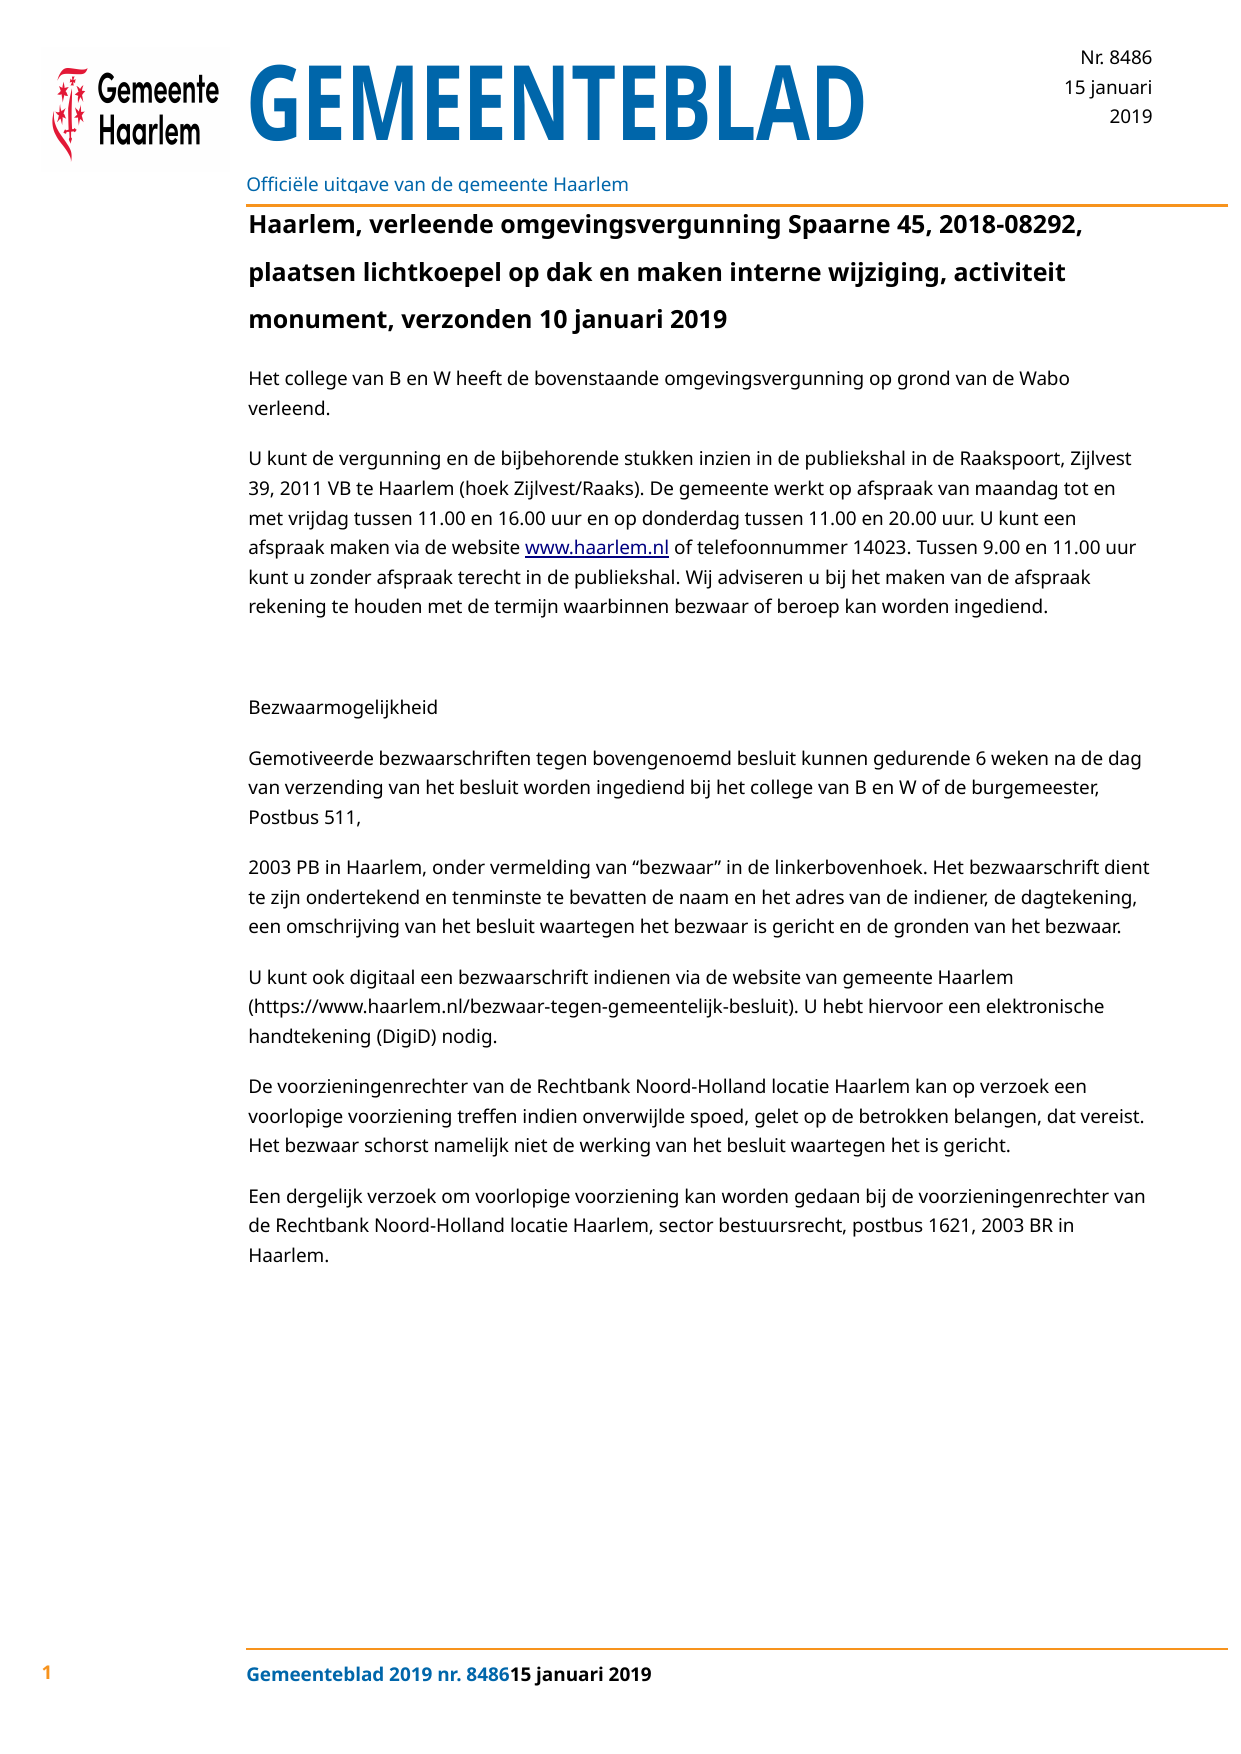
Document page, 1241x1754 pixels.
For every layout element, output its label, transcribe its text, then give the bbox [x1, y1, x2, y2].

text Haarlem, verleende omgevingsvergunning Spaarne 45, 2018-08292, plaatsen lichtkoepel op dak en maken interne wijziging, activiteit monument, verzonden 10 januari 2019 [248, 207, 1152, 336]
text Het college van B en W heeft de bovenstaande omgevingsvergunning op grond van de Wabo verleend. [248, 366, 1152, 421]
text U kunt ook digitaal een bezwaarschrift indienen via de website van gemeente Haarlem (https://www.haarlem.nl/bezwaar-tegen-gemeentelijk-besluit). U hebt hiervoor een elektronische handtekening (DigiD) nodig. [248, 964, 1152, 1049]
text Gemotiveerde bezwaarschriften tegen bovengenoemd besluit kunnen gedurende 6 weken na de dag van verzending van het besluit worden ingediend bij het college van B en W of de burgemeester, Postbus 511, [248, 745, 1152, 829]
picture [41, 47, 231, 172]
text 2003 PB in Haarlem, onder vermelding van “bezwaar” in de linkerbovenhoek. Het bezwaarschrift dient te zijn ondertekend en tenminste te bevatten de naam en het adres van de indiener, de dagtekening, een omschrijving van het besluit waartegen het bezwaar is gericht en de gronden van het bezwaar. [248, 854, 1152, 939]
text Een dergelijk verzoek om voorlopige voorziening kan worden gedaan bij de voorzieningenrechter van de Rechtbank Noord-Holland locatie Haarlem, sector bestuursrecht, postbus 1621, 2003 BR in Haarlem. [248, 1183, 1152, 1268]
text U kunt de vergunning en de bijbehorende stukken inzien in de publiekshal in de Raakspoort, Zijlvest 39, 2011 VB te Haarlem (hoek Zijlvest/Raaks). De gemeente werkt op afspraak van maandag tot en met vrijdag tussen 11.00 en 16.00 uur en op donderdag tussen 11.00 en 20.00 uur. U kunt een afspraak maken via de website www.haarlem.nl of telefoonnummer 14023. Tussen 9.00 en 11.00 uur kunt u zonder afspraak terecht in de publiekshal. Wij adviseren u bij het maken van de afspraak rekening te houden met de termijn waarbinnen bezwaar of beroep kan worden ingediend. [248, 446, 1152, 619]
text Bezwaarmogelijkheid [248, 694, 1152, 720]
text De voorzieningenrechter van de Rechtbank Noord-Holland locatie Haarlem kan op verzoek een voorlopige voorziening treffen indien onverwijlde spoed, gelet op de betrokken belangen, dat vereist. Het bezwaar schorst namelijk niet de werking van het besluit waartegen het is gericht. [248, 1073, 1152, 1158]
